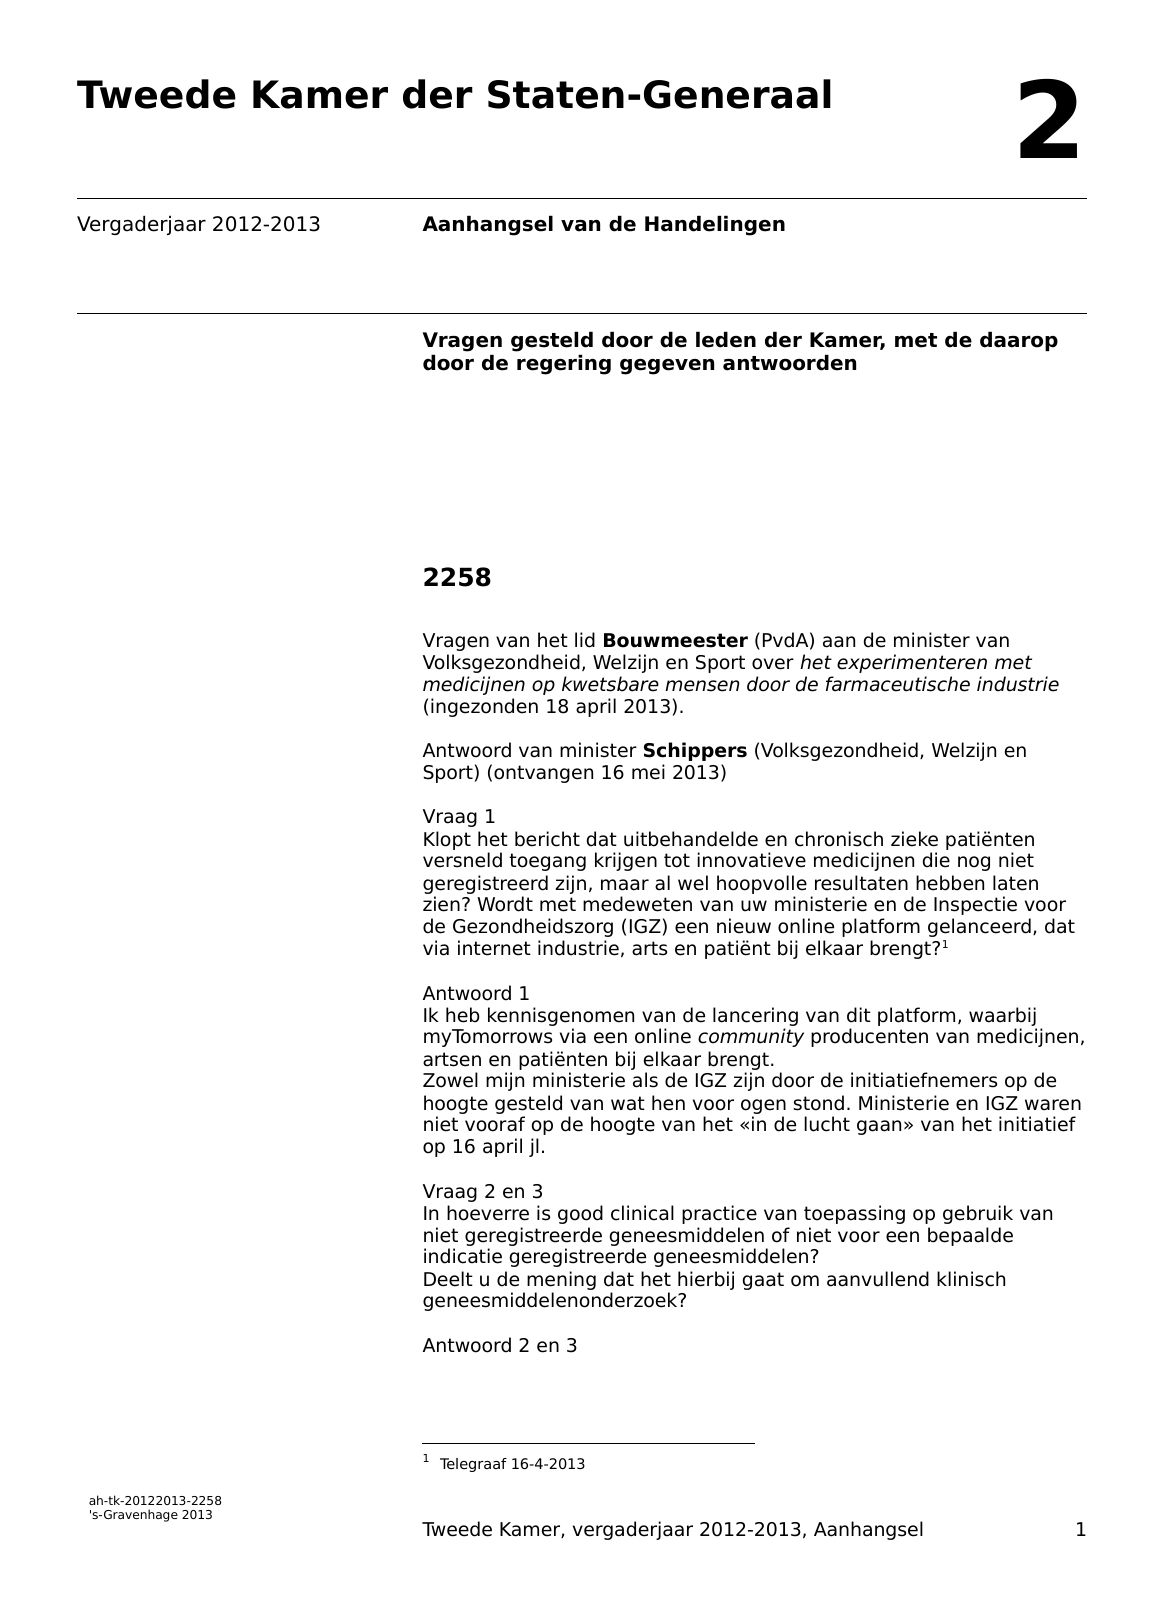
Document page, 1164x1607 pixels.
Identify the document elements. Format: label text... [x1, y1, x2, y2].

table_cell [77, 314, 422, 375]
table_header 2 [886, 59, 1087, 198]
text Vragen van het lid Bouwmeester (PvdA) aan de minister van Volksgezondheid, Welzijn en Sport over het experimenteren met medicijnen op kwetsbare mensen door de farmaceutische industrie (ingezonden 18 april 2013). [422, 630, 1087, 718]
text 's-Gravenhage 2013 [88, 1508, 323, 1522]
text Antwoord 2 en 3 [422, 1334, 1087, 1357]
text 2258 [422, 563, 1087, 592]
text Vraag 2 en 3 [422, 1181, 1087, 1202]
text In hoeverre is good clinical practice van toepassing op gebruik van niet geregistreerde geneesmiddelen of niet voor een bepaalde indicatie geregistreerde geneesmiddelen? [422, 1202, 1087, 1268]
text Zowel mijn ministerie als de IGZ zijn door de initiatiefnemers op de hoogte gesteld van wat hen voor ogen stond. Ministerie en IGZ waren niet vooraf op de hoogte van het «in de lucht gaan» van het initiatief op 16 april jl. [422, 1070, 1087, 1158]
text Telegraaf 16-4-2013 [422, 1452, 1087, 1474]
table_cell Aanhangsel van de Handelingen [422, 199, 1087, 313]
text ah-tk-20122013-2258 [88, 1494, 323, 1508]
text Klopt het bericht dat uitbehandelde en chronisch zieke patiënten versneld toegang krijgen tot innovatieve medicijnen die nog niet geregistreerd zijn, maar al wel hoopvolle resultaten hebben laten zien? Wordt met medeweten van uw ministerie en de Inspectie voor de Gezondheidszorg (IGZ) een nieuw online platform gelanceerd, dat via internet industrie, arts en patiënt bij elkaar brengt? [422, 828, 1087, 960]
text Antwoord 1 [422, 982, 1087, 1004]
table_header Tweede Kamer der Staten-Generaal [77, 59, 886, 198]
table_cell Vragen gesteld door de leden der Kamer, met de daarop door de regering gegeven antwoorden [422, 314, 1087, 375]
text Deelt u de mening dat het hierbij gaat om aanvullend klinisch geneesmiddelenonderzoek? [422, 1268, 1087, 1312]
table_cell Vergaderjaar 2012-2013 [77, 199, 422, 313]
text Antwoord van minister Schippers (Volksgezondheid, Welzijn en Sport) (ontvangen 16 mei 2013) [422, 740, 1087, 784]
text Vraag 1 [422, 806, 1087, 828]
text Ik heb kennisgenomen van de lancering van dit platform, waarbij myTomorrows via een online community producenten van medicijnen, artsen en patiënten bij elkaar brengt. [422, 1004, 1087, 1070]
